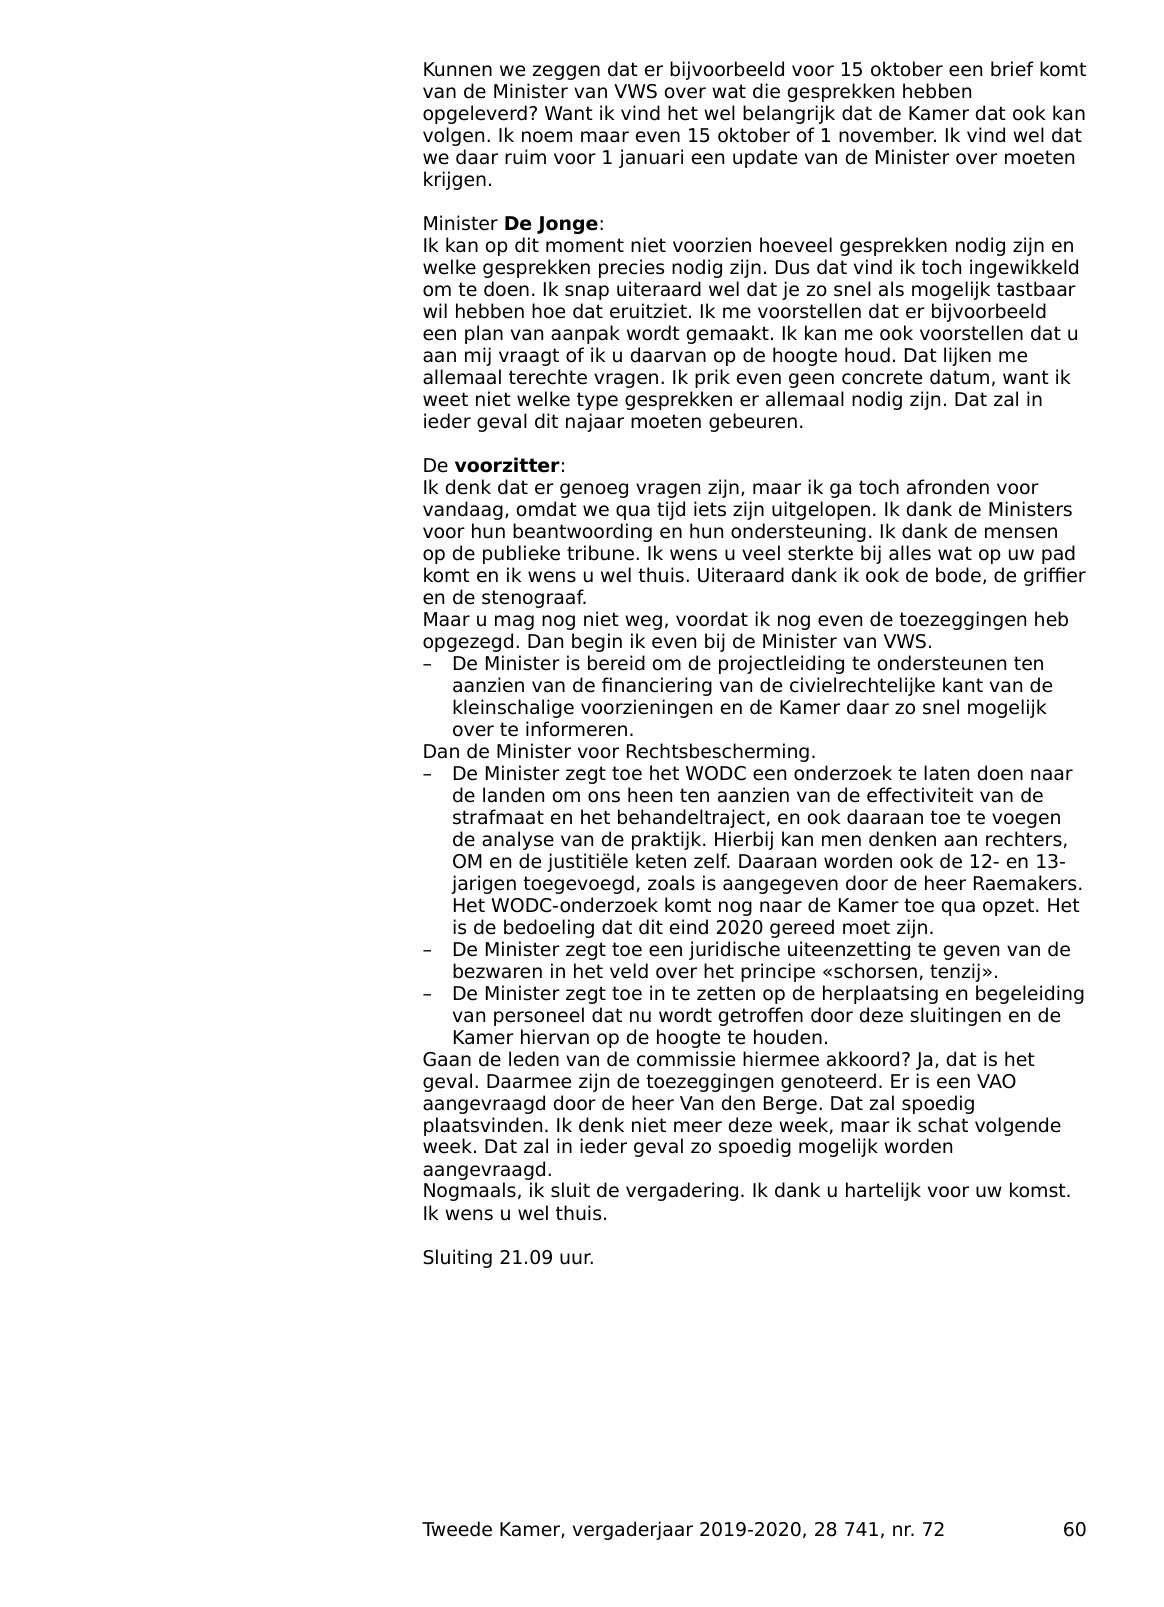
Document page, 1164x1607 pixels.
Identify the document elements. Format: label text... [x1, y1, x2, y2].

text Sluiting 21.09 uur. [422, 1247, 1087, 1268]
text – De Minister zegt toe een juridische uiteenzetting te geven van de bezwaren in het veld over het principe «schorsen, tenzij». [422, 939, 1087, 983]
text Minister De Jonge: [422, 213, 1087, 235]
text – De Minister zegt toe in te zetten op de herplaatsing en begeleiding van personeel dat nu wordt getroffen door deze sluitingen en de Kamer hiervan op de hoogte te houden. [422, 983, 1087, 1048]
text Gaan de leden van de commissie hiermee akkoord? Ja, dat is het geval. Daarmee zijn de toezeggingen genoteerd. Er is een VAO aangevraagd door de heer Van den Berge. Dat zal spoedig plaatsvinden. Ik denk niet meer deze week, maar ik schat volgende week. Dat zal in ieder geval zo spoedig mogelijk worden aangevraagd. [422, 1048, 1087, 1180]
text Nogmaals, ik sluit de vergadering. Ik dank u hartelijk voor uw komst. Ik wens u wel thuis. [422, 1180, 1087, 1224]
text De voorzitter: [422, 455, 1087, 477]
text Kunnen we zeggen dat er bijvoorbeeld voor 15 oktober een brief komt van de Minister van VWS over wat die gesprekken hebben opgeleverd? Want ik vind het wel belangrijk dat de Kamer dat ook kan volgen. Ik noem maar even 15 oktober of 1 november. Ik vind wel dat we daar ruim voor 1 januari een update van de Minister over moeten krijgen. [422, 59, 1087, 191]
text – De Minister is bereid om de projectleiding te ondersteunen ten aanzien van de financiering van de civielrechtelijke kant van de kleinschalige voorzieningen en de Kamer daar zo snel mogelijk over te informeren. [422, 653, 1087, 741]
text Maar u mag nog niet weg, voordat ik nog even de toezeggingen heb opgezegd. Dan begin ik even bij de Minister van VWS. [422, 609, 1087, 653]
text Ik kan op dit moment niet voorzien hoeveel gesprekken nodig zijn en welke gesprekken precies nodig zijn. Dus dat vind ik toch ingewikkeld om te doen. Ik snap uiteraard wel dat je zo snel als mogelijk tastbaar wil hebben hoe dat eruitziet. Ik me voorstellen dat er bijvoorbeeld een plan van aanpak wordt gemaakt. Ik kan me ook voorstellen dat u aan mij vraagt of ik u daarvan op de hoogte houd. Dat lijken me allemaal terechte vragen. Ik prik even geen concrete datum, want ik weet niet welke type gesprekken er allemaal nodig zijn. Dat zal in ieder geval dit najaar moeten gebeuren. [422, 235, 1087, 433]
text – De Minister zegt toe het WODC een onderzoek te laten doen naar de landen om ons heen ten aanzien van de effectiviteit van de strafmaat en het behandeltraject, en ook daaraan toe te voegen de analyse van de praktijk. Hierbij kan men denken aan rechters, OM en de justitiële keten zelf. Daaraan worden ook de 12- en 13-jarigen toegevoegd, zoals is aangegeven door de heer Raemakers. Het WODC-onderzoek komt nog naar de Kamer toe qua opzet. Het is de bedoeling dat dit eind 2020 gereed moet zijn. [422, 763, 1087, 939]
text Dan de Minister voor Rechtsbescherming. [422, 741, 1087, 763]
text Ik denk dat er genoeg vragen zijn, maar ik ga toch afronden voor vandaag, omdat we qua tijd iets zijn uitgelopen. Ik dank de Ministers voor hun beantwoording en hun ondersteuning. Ik dank de mensen op de publieke tribune. Ik wens u veel sterkte bij alles wat op uw pad komt en ik wens u wel thuis. Uiteraard dank ik ook de bode, de griffier en de stenograaf. [422, 477, 1087, 609]
